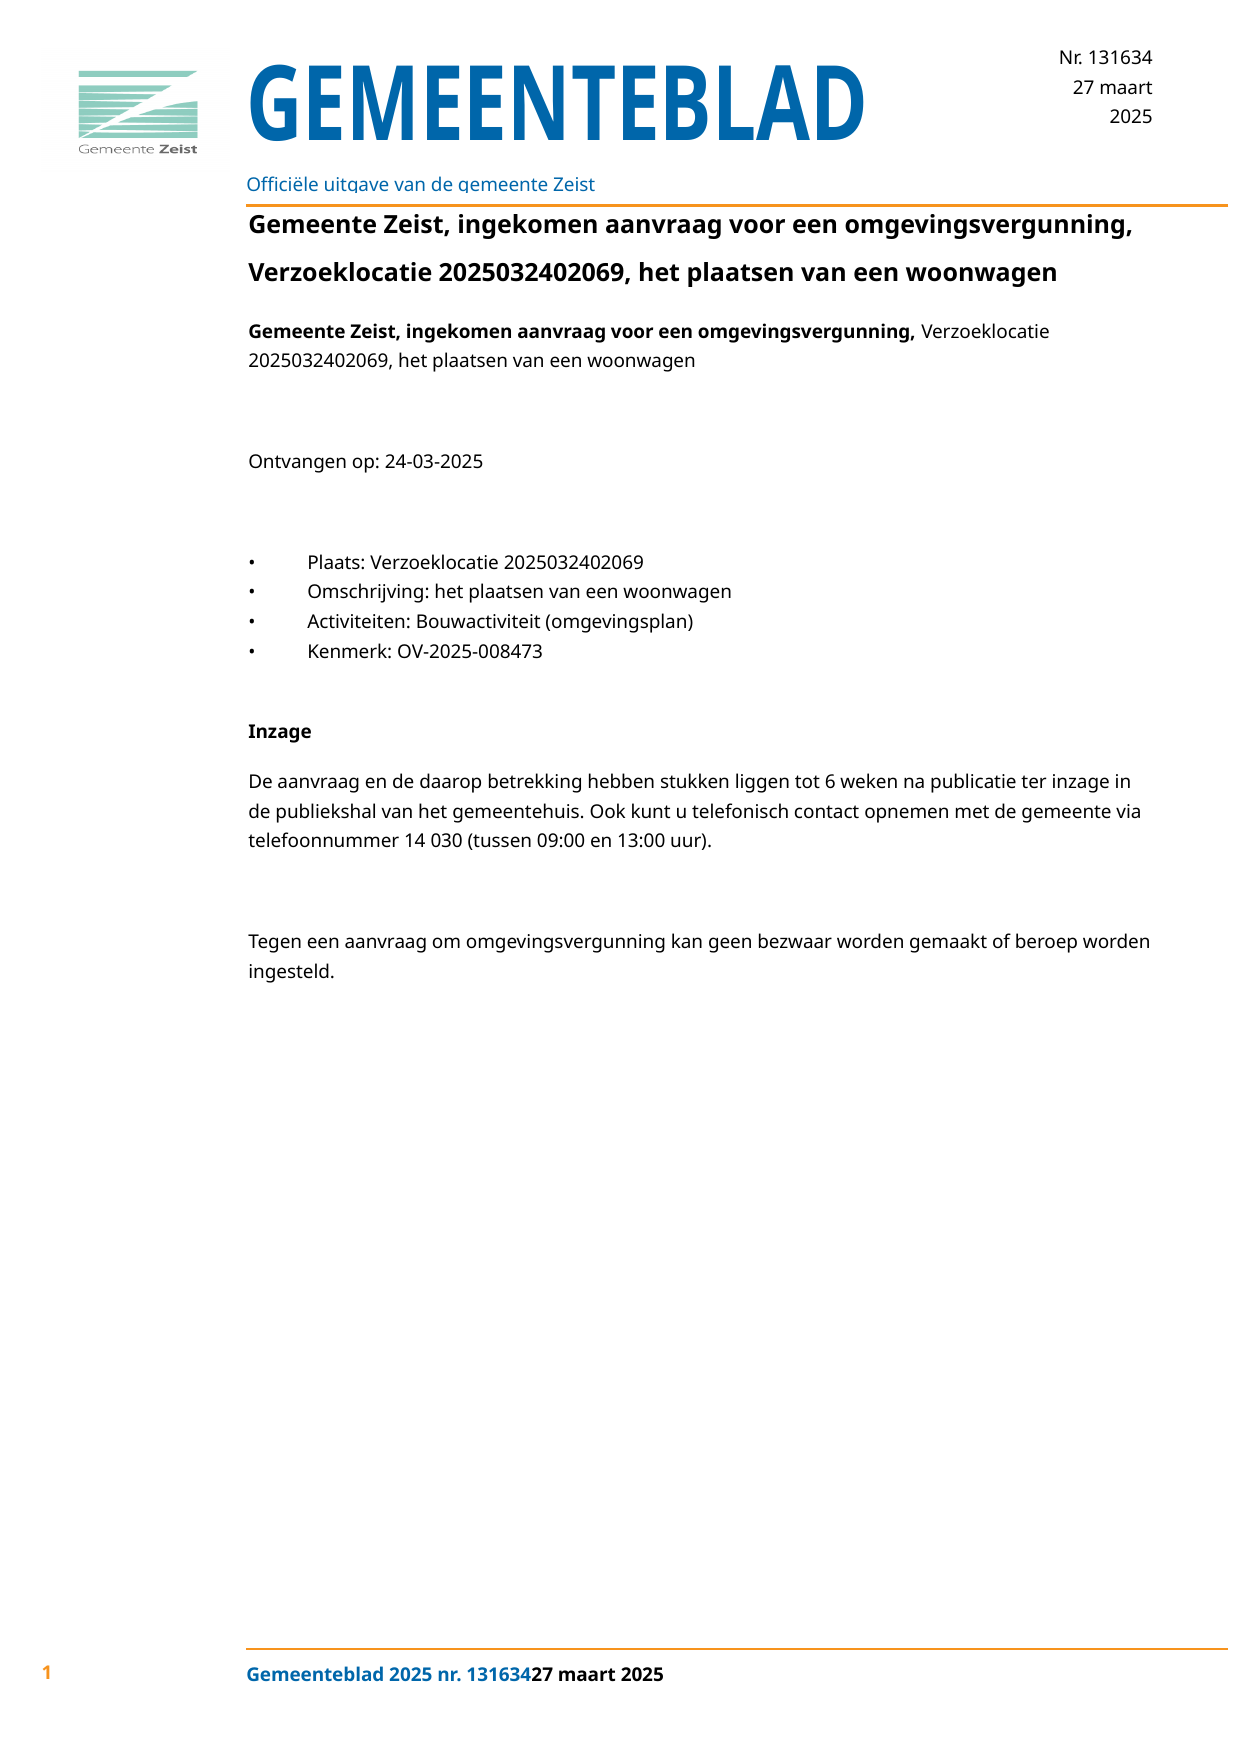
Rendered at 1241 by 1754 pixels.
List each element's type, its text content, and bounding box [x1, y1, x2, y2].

text De aanvraag en de daarop betrekking hebben stukken liggen tot 6 weken na publicatie ter inzage in de publiekshal van het gemeentehuis. Ook kunt u telefonisch contact opnemen met de gemeente via telefoonnummer 14 030 (tussen 09:00 en 13:00 uur). [248, 768, 1152, 853]
picture [41, 47, 231, 172]
list Kenmerk: OV-2025-008473 [248, 638, 1152, 664]
text Tegen een aanvraag om omgevingsvergunning kan geen bezwaar worden gemaakt of beroep worden ingesteld. [248, 928, 1152, 984]
text Gemeente Zeist, ingekomen aanvraag voor een omgevingsvergunning, Verzoeklocatie 2025032402069, het plaatsen van een woonwagen [248, 318, 1152, 373]
text Ontvangen op: 24-03-2025 [248, 448, 1152, 474]
list Activiteiten: Bouwactiviteit (omgevingsplan) [248, 608, 1152, 634]
text Inzage [248, 718, 1152, 744]
list Plaats: Verzoeklocatie 2025032402069 [248, 549, 1152, 575]
text Gemeente Zeist, ingekomen aanvraag voor een omgevingsvergunning, Verzoeklocatie 2025032402069, het plaatsen van een woonwagen [248, 207, 1152, 288]
list Omschrijving: het plaatsen van een woonwagen [248, 579, 1152, 604]
